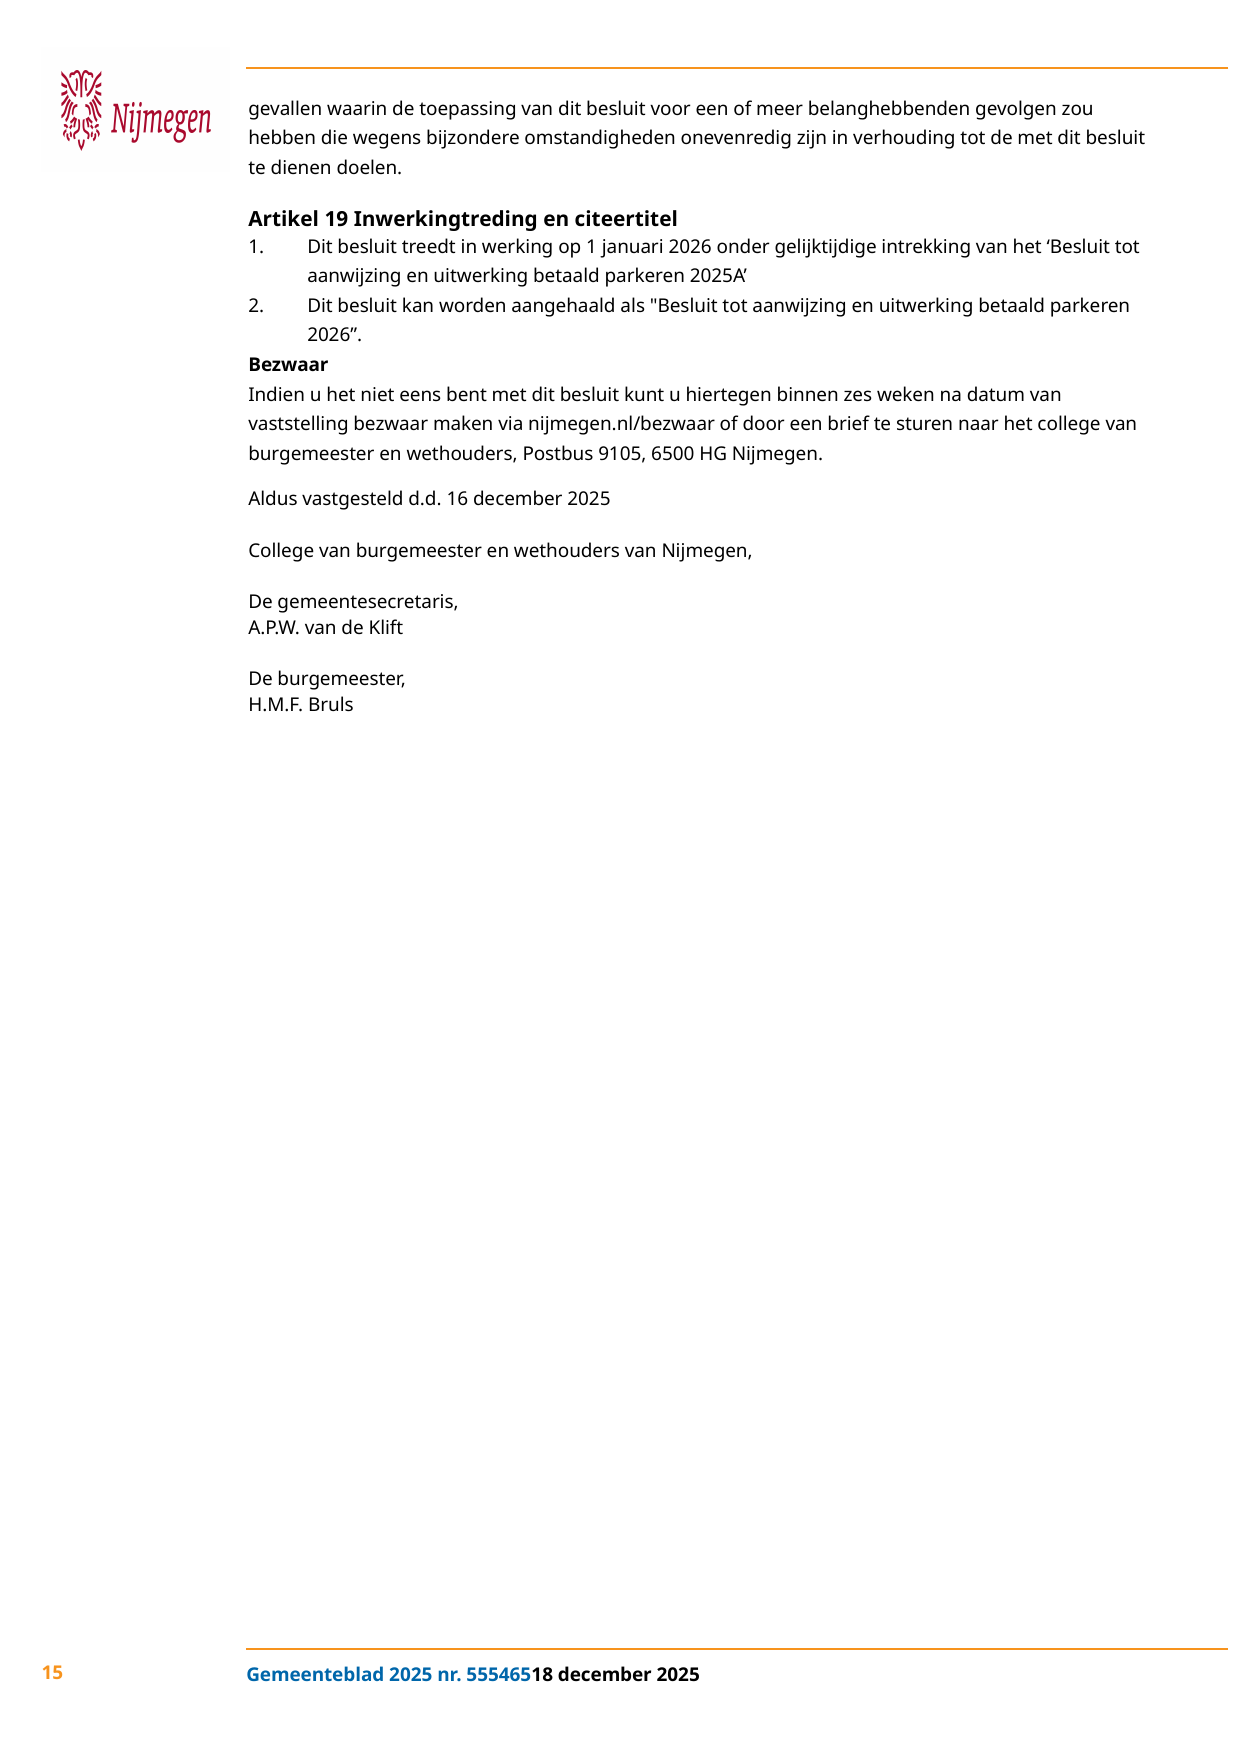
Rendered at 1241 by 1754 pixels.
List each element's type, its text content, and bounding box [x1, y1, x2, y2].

text De gemeentesecretaris, [248, 588, 1152, 614]
text gevallen waarin de toepassing van dit besluit voor een of meer belanghebbenden gevolgen zou hebben die wegens bijzondere omstandigheden onevenredig zijn in verhouding tot de met dit besluit te dienen doelen. [248, 95, 1152, 180]
text Artikel 19 Inwerkingtreding en citeertitel [248, 204, 1152, 233]
text De burgemeester, [248, 666, 1152, 691]
picture [41, 47, 231, 172]
text Aldus vastgesteld d.d. 16 december 2025 [248, 486, 1152, 511]
text College van burgemeester en wethouders van Nijmegen, [248, 537, 1152, 563]
text H.M.F. Bruls [248, 691, 1152, 717]
text Indien u het niet eens bent met dit besluit kunt u hiertegen binnen zes weken na datum van vaststelling bezwaar maken via nijmegen.nl/bezwaar of door een brief te sturen naar het college van burgemeester en wethouders, Postbus 9105, 6500 HG Nijmegen. [248, 381, 1152, 466]
list Dit besluit treedt in werking op 1 januari 2026 onder gelijktijdige intrekking van het ‘Besluit tot aanwijzing en uitwerking betaald parkeren 2025A’ [248, 233, 1152, 288]
text Bezwaar [248, 351, 1152, 377]
text A.P.W. van de Klift [248, 614, 1152, 640]
list Dit besluit kan worden aangehaald als "Besluit tot aanwijzing en uitwerking betaald parkeren 2026”. [248, 292, 1152, 347]
